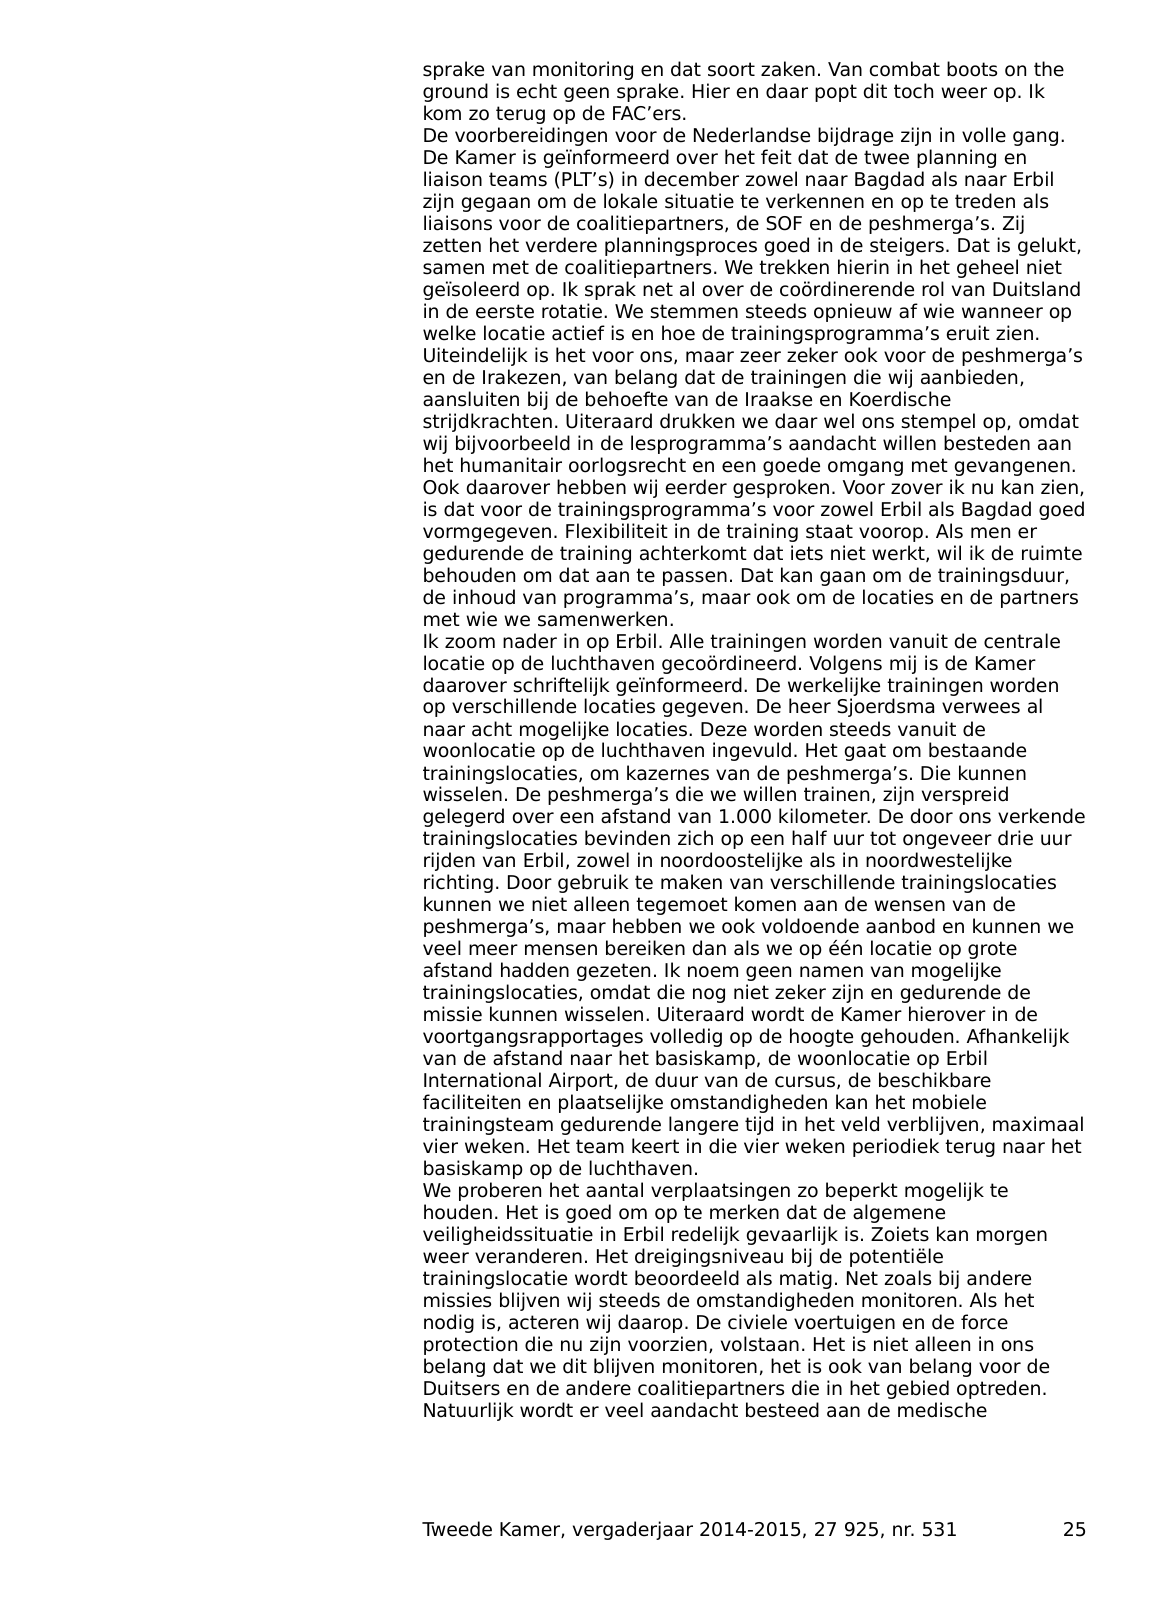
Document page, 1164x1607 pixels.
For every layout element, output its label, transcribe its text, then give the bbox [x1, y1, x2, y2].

text sprake van monitoring en dat soort zaken. Van combat boots on the ground is echt geen sprake. Hier en daar popt dit toch weer op. Ik kom zo terug op de FAC’ers. [422, 59, 1087, 125]
text De voorbereidingen voor de Nederlandse bijdrage zijn in volle gang. De Kamer is geïnformeerd over het feit dat de twee planning en liaison teams (PLT’s) in december zowel naar Bagdad als naar Erbil zijn gegaan om de lokale situatie te verkennen en op te treden als liaisons voor de coalitiepartners, de SOF en de peshmerga’s. Zij zetten het verdere planningsproces goed in de steigers. Dat is gelukt, samen met de coalitiepartners. We trekken hierin in het geheel niet geïsoleerd op. Ik sprak net al over de coördinerende rol van Duitsland in de eerste rotatie. We stemmen steeds opnieuw af wie wanneer op welke locatie actief is en hoe de trainingsprogramma’s eruit zien. Uiteindelijk is het voor ons, maar zeer zeker ook voor de peshmerga’s en de Irakezen, van belang dat de trainingen die wij aanbieden, aansluiten bij de behoefte van de Iraakse en Koerdische strijdkrachten. Uiteraard drukken we daar wel ons stempel op, omdat wij bijvoorbeeld in de lesprogramma’s aandacht willen besteden aan het humanitair oorlogsrecht en een goede omgang met gevangenen. Ook daarover hebben wij eerder gesproken. Voor zover ik nu kan zien, is dat voor de trainingsprogramma’s voor zowel Erbil als Bagdad goed vormgegeven. Flexibiliteit in de training staat voorop. Als men er gedurende de training achterkomt dat iets niet werkt, wil ik de ruimte behouden om dat aan te passen. Dat kan gaan om de trainingsduur, de inhoud van programma’s, maar ook om de locaties en de partners met wie we samenwerken. [422, 125, 1087, 631]
text We proberen het aantal verplaatsingen zo beperkt mogelijk te houden. Het is goed om op te merken dat de algemene veiligheidssituatie in Erbil redelijk gevaarlijk is. Zoiets kan morgen weer veranderen. Het dreigingsniveau bij de potentiële trainingslocatie wordt beoordeeld als matig. Net zoals bij andere missies blijven wij steeds de omstandigheden monitoren. Als het nodig is, acteren wij daarop. De civiele voertuigen en de force protection die nu zijn voorzien, volstaan. Het is niet alleen in ons belang dat we dit blijven monitoren, het is ook van belang voor de Duitsers en de andere coalitiepartners die in het gebied optreden. Natuurlijk wordt er veel aandacht besteed aan de medische [422, 1180, 1087, 1422]
text Ik zoom nader in op Erbil. Alle trainingen worden vanuit de centrale locatie op de luchthaven gecoördineerd. Volgens mij is de Kamer daarover schriftelijk geïnformeerd. De werkelijke trainingen worden op verschillende locaties gegeven. De heer Sjoerdsma verwees al naar acht mogelijke locaties. Deze worden steeds vanuit de woonlocatie op de luchthaven ingevuld. Het gaat om bestaande trainingslocaties, om kazernes van de peshmerga’s. Die kunnen wisselen. De peshmerga’s die we willen trainen, zijn verspreid gelegerd over een afstand van 1.000 kilometer. De door ons verkende trainingslocaties bevinden zich op een half uur tot ongeveer drie uur rijden van Erbil, zowel in noordoostelijke als in noordwestelijke richting. Door gebruik te maken van verschillende trainingslocaties kunnen we niet alleen tegemoet komen aan de wensen van de peshmerga’s, maar hebben we ook voldoende aanbod en kunnen we veel meer mensen bereiken dan als we op één locatie op grote afstand hadden gezeten. Ik noem geen namen van mogelijke trainingslocaties, omdat die nog niet zeker zijn en gedurende de missie kunnen wisselen. Uiteraard wordt de Kamer hierover in de voortgangsrapportages volledig op de hoogte gehouden. Afhankelijk van de afstand naar het basiskamp, de woonlocatie op Erbil International Airport, de duur van de cursus, de beschikbare faciliteiten en plaatselijke omstandigheden kan het mobiele trainingsteam gedurende langere tijd in het veld verblijven, maximaal vier weken. Het team keert in die vier weken periodiek terug naar het basiskamp op de luchthaven. [422, 631, 1087, 1180]
